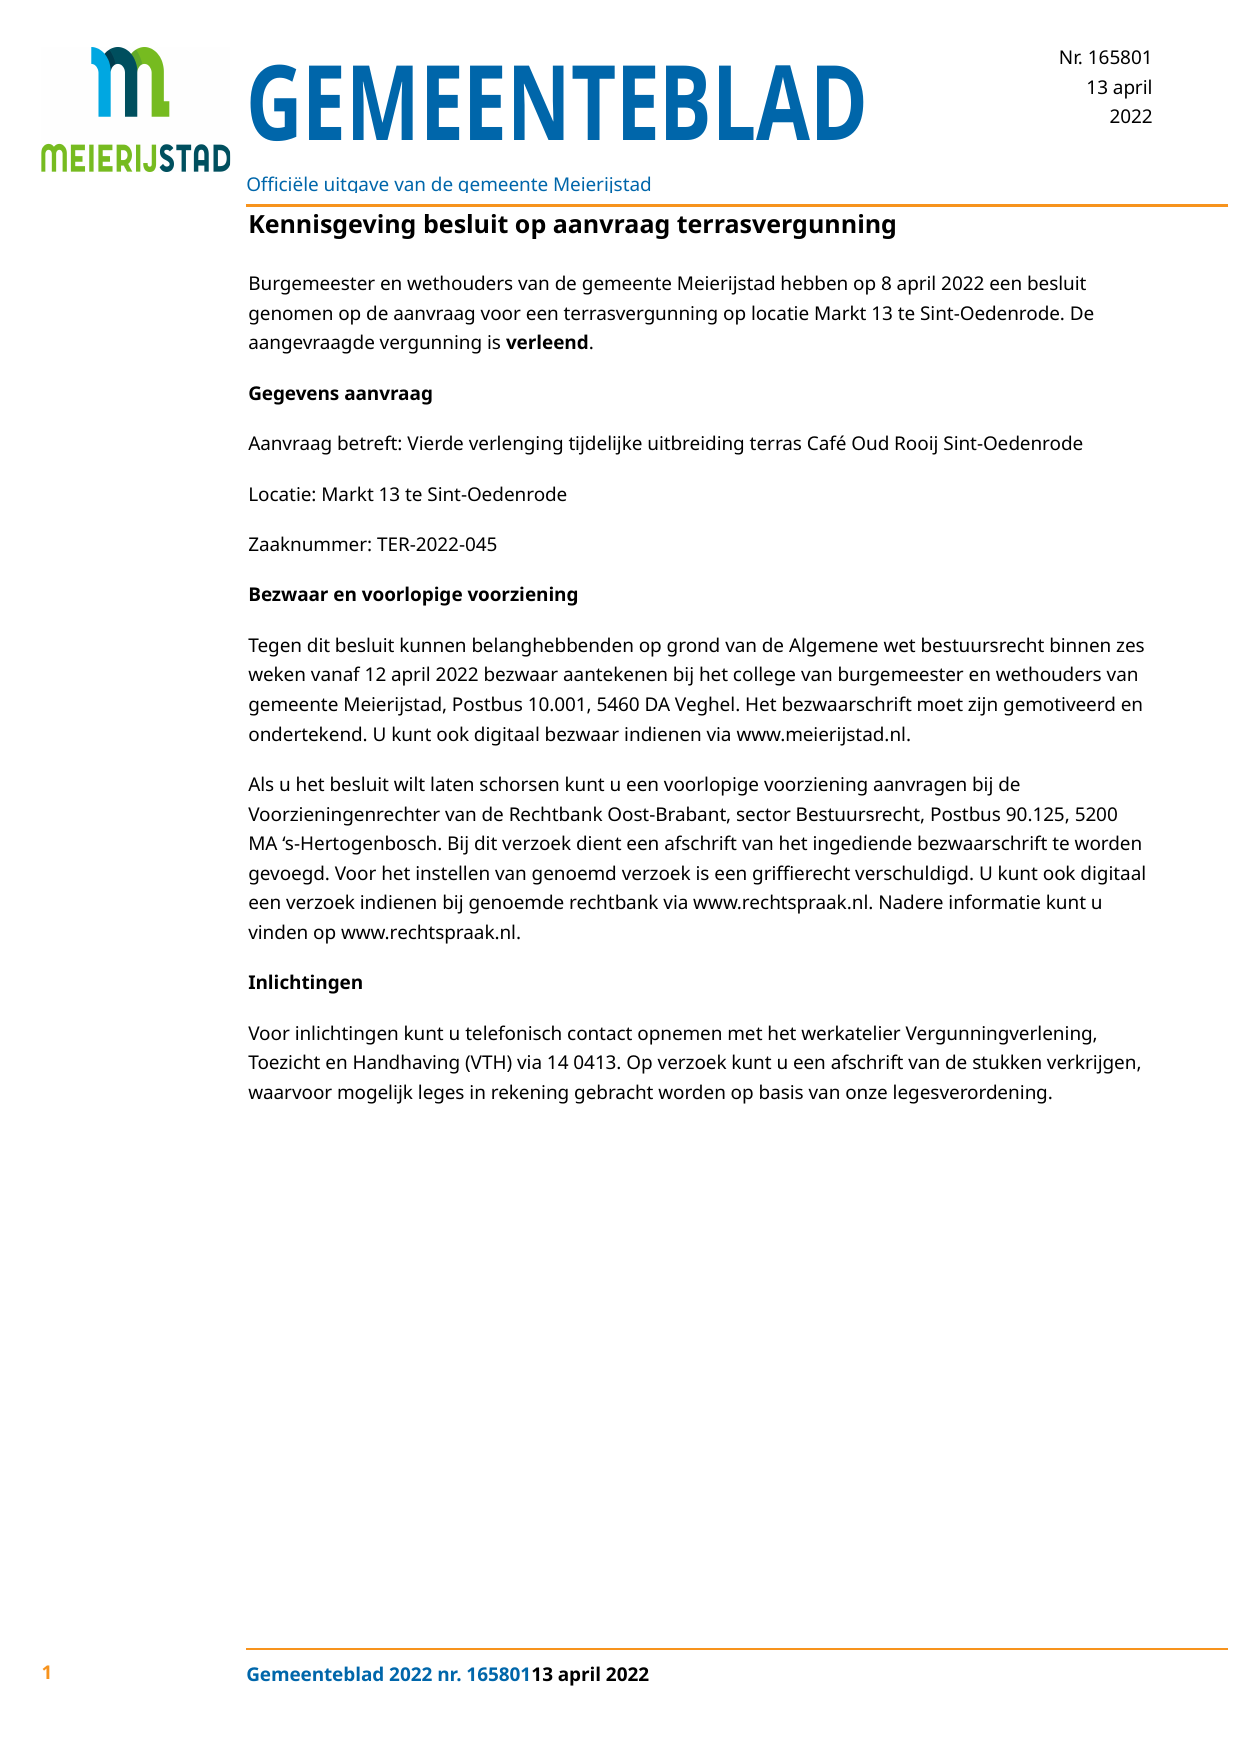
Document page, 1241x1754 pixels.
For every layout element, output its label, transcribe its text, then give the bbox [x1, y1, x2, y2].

picture [41, 47, 231, 172]
text Bezwaar en voorlopige voorziening [248, 582, 1152, 607]
text Tegen dit besluit kunnen belanghebbenden op grond van de Algemene wet bestuursrecht binnen zes weken vanaf 12 april 2022 bezwaar aantekenen bij het college van burgemeester en wethouders van gemeente Meierijstad, Postbus 10.001, 5460 DA Veghel. Het bezwaarschrift moet zijn gemotiveerd en ondertekend. U kunt ook digitaal bezwaar indienen via www.meierijstad.nl. [248, 632, 1152, 746]
text Locatie: Markt 13 te Sint-Oedenrode [248, 481, 1152, 506]
text Burgemeester en wethouders van de gemeente Meierijstad hebben op 8 april 2022 een besluit genomen op de aanvraag voor een terrasvergunning op locatie Markt 13 te Sint-Oedenrode. De aangevraagde vergunning is verleend. [248, 270, 1152, 355]
text Aanvraag betreft: Vierde verlenging tijdelijke uitbreiding terras Café Oud Rooij Sint-Oedenrode [248, 430, 1152, 456]
text Gegevens aanvraag [248, 380, 1152, 406]
text Kennisgeving besluit op aanvraag terrasvergunning [248, 207, 1152, 241]
text Zaaknummer: TER-2022-045 [248, 531, 1152, 557]
text Inlichtingen [248, 969, 1152, 995]
text Als u het besluit wilt laten schorsen kunt u een voorlopige voorziening aanvragen bij de Voorzieningenrechter van de Rechtbank Oost-Brabant, sector Bestuursrecht, Postbus 90.125, 5200 MA ‘s-Hertogenbosch. Bij dit verzoek dient een afschrift van het ingediende bezwaarschrift te worden gevoegd. Voor het instellen van genoemd verzoek is een griffierecht verschuldigd. U kunt ook digitaal een verzoek indienen bij genoemde rechtbank via www.rechtspraak.nl. Nadere informatie kunt u vinden op www.rechtspraak.nl. [248, 771, 1152, 945]
text Voor inlichtingen kunt u telefonisch contact opnemen met het werkatelier Vergunningverlening, Toezicht en Handhaving (VTH) via 14 0413. Op verzoek kunt u een afschrift van de stukken verkrijgen, waarvoor mogelijk leges in rekening gebracht worden op basis van onze legesverordening. [248, 1020, 1152, 1105]
